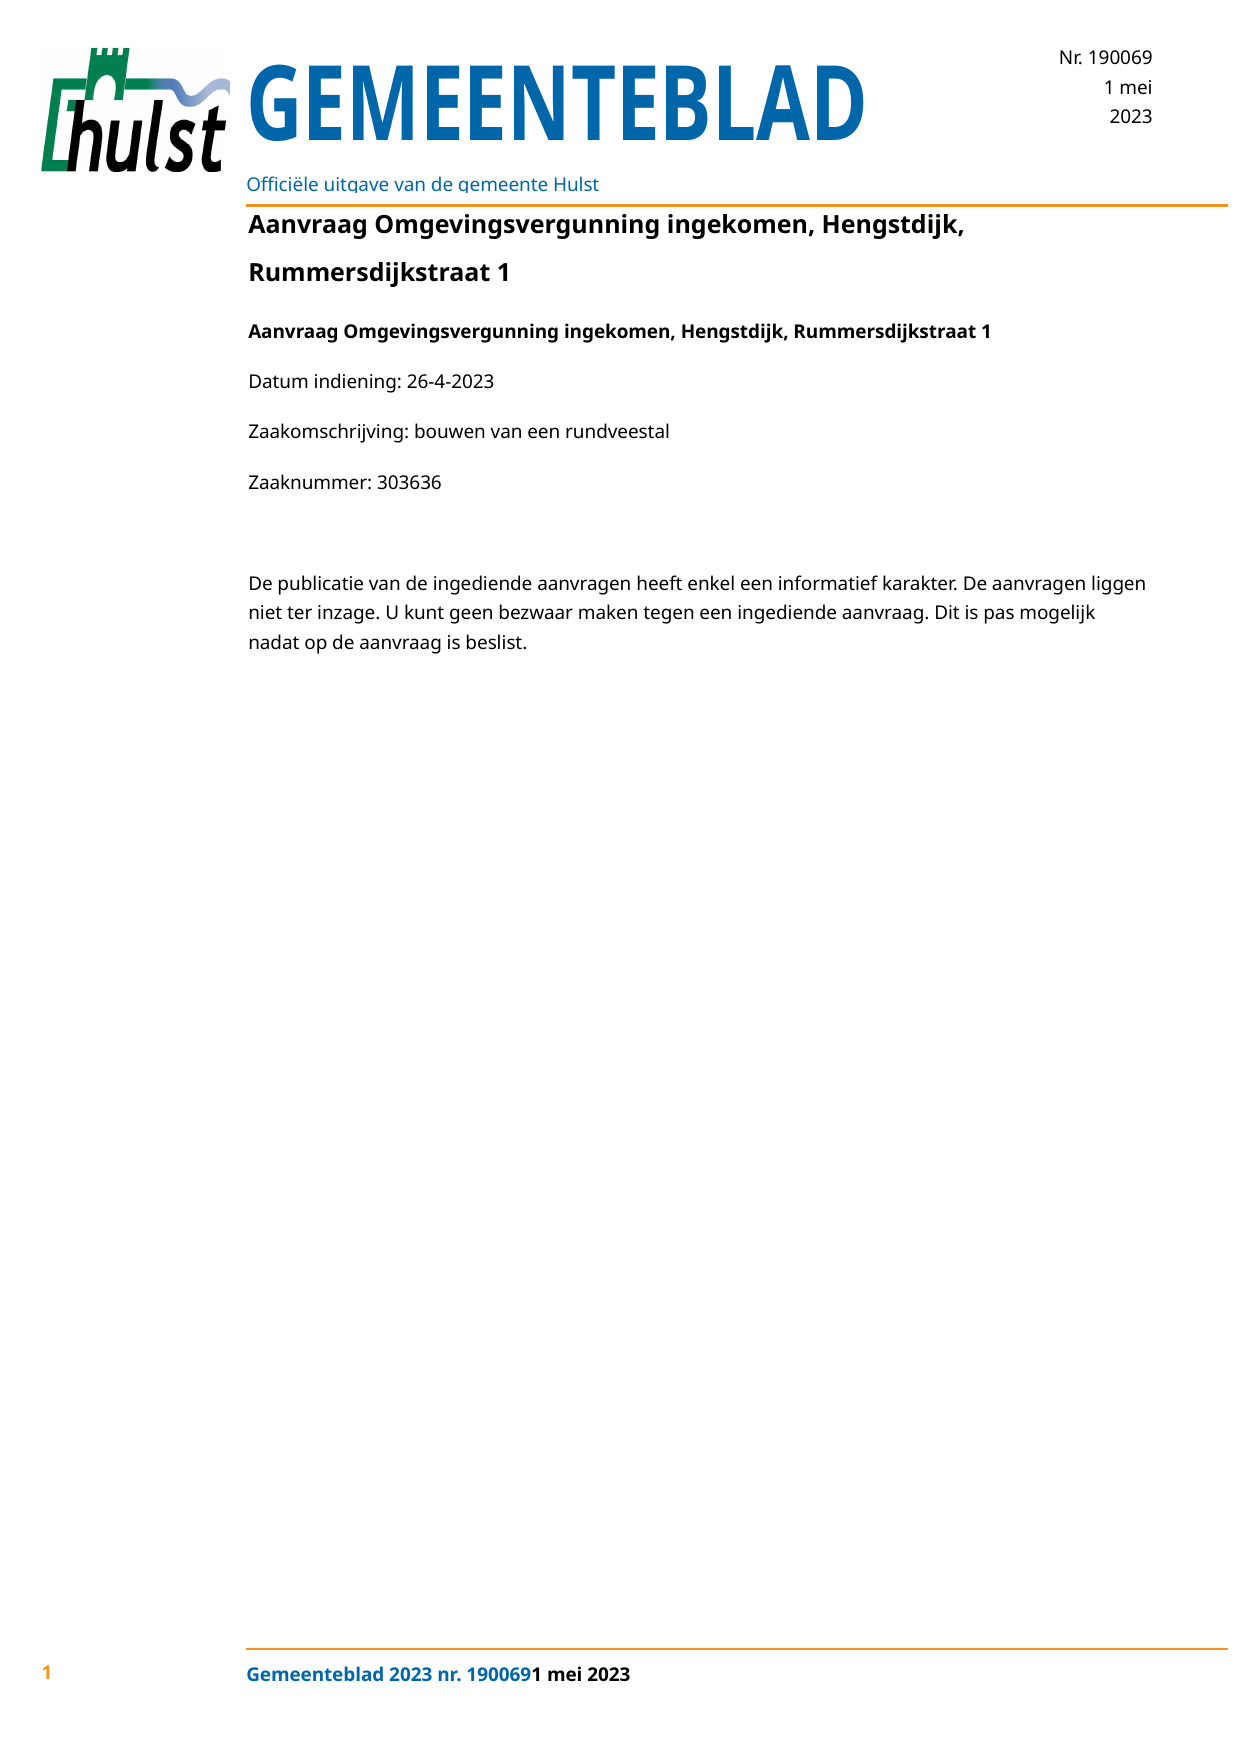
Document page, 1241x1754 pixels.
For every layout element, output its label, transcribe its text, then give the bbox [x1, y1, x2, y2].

text Datum indiening: 26-4-2023 [248, 368, 1152, 394]
text De publicatie van de ingediende aanvragen heeft enkel een informatief karakter. De aanvragen liggen niet ter inzage. U kunt geen bezwaar maken tegen een ingediende aanvraag. Dit is pas mogelijk nadat op de aanvraag is beslist. [248, 570, 1152, 655]
picture [41, 47, 231, 172]
text Zaaknummer: 303636 [248, 469, 1152, 495]
text Aanvraag Omgevingsvergunning ingekomen, Hengstdijk, Rummersdijkstraat 1 [248, 207, 1152, 288]
text Aanvraag Omgevingsvergunning ingekomen, Hengstdijk, Rummersdijkstraat 1 [248, 318, 1152, 344]
text Zaakomschrijving: bouwen van een rundveestal [248, 419, 1152, 444]
